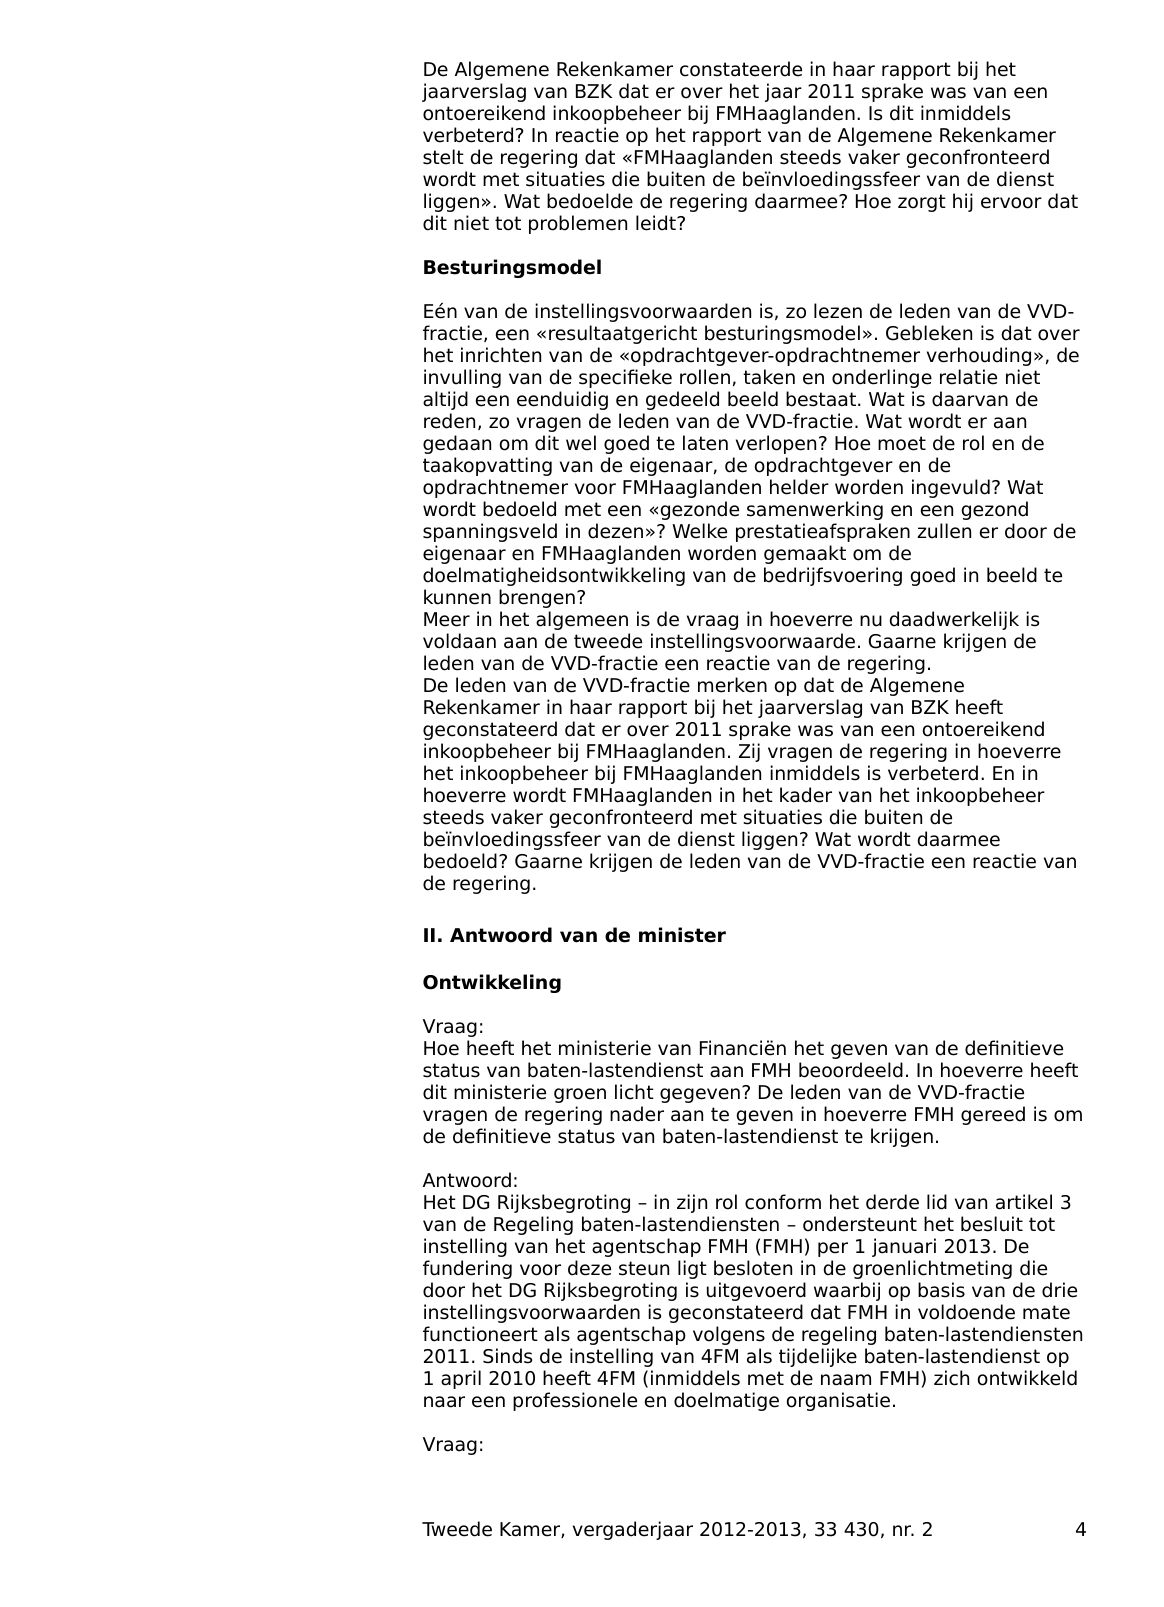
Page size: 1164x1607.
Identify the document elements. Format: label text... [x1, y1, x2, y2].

text Antwoord: [422, 1170, 1087, 1192]
text Vraag: [422, 1016, 1087, 1038]
subtitle Besturingsmodel [422, 257, 1087, 279]
subtitle Ontwikkeling [422, 972, 1087, 994]
text Het DG Rijksbegroting – in zijn rol conform het derde lid van artikel 3 van de Regeling baten-lastendiensten – ondersteunt het besluit tot instelling van het agentschap FMH (FMH) per 1 januari 2013. De fundering voor deze steun ligt besloten in de groenlichtmeting die door het DG Rijksbegroting is uitgevoerd waarbij op basis van de drie instellingsvoorwaarden is geconstateerd dat FMH in voldoende mate functioneert als agentschap volgens de regeling baten-lastendiensten 2011. Sinds de instelling van 4FM als tijdelijke baten-lastendienst op 1 april 2010 heeft 4FM (inmiddels met de naam FMH) zich ontwikkeld naar een professionele en doelmatige organisatie. [422, 1192, 1087, 1412]
text Hoe heeft het ministerie van Financiën het geven van de definitieve status van baten-lastendienst aan FMH beoordeeld. In hoeverre heeft dit ministerie groen licht gegeven? De leden van de VVD-fractie vragen de regering nader aan te geven in hoeverre FMH gereed is om de definitieve status van baten-lastendienst te krijgen. [422, 1038, 1087, 1148]
text Meer in het algemeen is de vraag in hoeverre nu daadwerkelijk is voldaan aan de tweede instellingsvoorwaarde. Gaarne krijgen de leden van de VVD-fractie een reactie van de regering. [422, 609, 1087, 675]
subtitle II. Antwoord van de minister [422, 925, 1087, 947]
text De leden van de VVD-fractie merken op dat de Algemene Rekenkamer in haar rapport bij het jaarverslag van BZK heeft geconstateerd dat er over 2011 sprake was van een ontoereikend inkoopbeheer bij FMHaaglanden. Zij vragen de regering in hoeverre het inkoopbeheer bij FMHaaglanden inmiddels is verbeterd. En in hoeverre wordt FMHaaglanden in het kader van het inkoopbeheer steeds vaker geconfronteerd met situaties die buiten de beïnvloedingssfeer van de dienst liggen? Wat wordt daarmee bedoeld? Gaarne krijgen de leden van de VVD-fractie een reactie van de regering. [422, 675, 1087, 895]
text De Algemene Rekenkamer constateerde in haar rapport bij het jaarverslag van BZK dat er over het jaar 2011 sprake was van een ontoereikend inkoopbeheer bij FMHaaglanden. Is dit inmiddels verbeterd? In reactie op het rapport van de Algemene Rekenkamer stelt de regering dat «FMHaaglanden steeds vaker geconfronteerd wordt met situaties die buiten de beïnvloedingssfeer van de dienst liggen». Wat bedoelde de regering daarmee? Hoe zorgt hij ervoor dat dit niet tot problemen leidt? [422, 59, 1087, 235]
text Vraag: [422, 1434, 1087, 1456]
text Eén van de instellingsvoorwaarden is, zo lezen de leden van de VVD-fractie, een «resultaatgericht besturingsmodel». Gebleken is dat over het inrichten van de «opdrachtgever-opdrachtnemer verhouding», de invulling van de specifieke rollen, taken en onderlinge relatie niet altijd een eenduidig en gedeeld beeld bestaat. Wat is daarvan de reden, zo vragen de leden van de VVD-fractie. Wat wordt er aan gedaan om dit wel goed te laten verlopen? Hoe moet de rol en de taakopvatting van de eigenaar, de opdrachtgever en de opdrachtnemer voor FMHaaglanden helder worden ingevuld? Wat wordt bedoeld met een «gezonde samenwerking en een gezond spanningsveld in dezen»? Welke prestatieafspraken zullen er door de eigenaar en FMHaaglanden worden gemaakt om de doelmatigheidsontwikkeling van de bedrijfsvoering goed in beeld te kunnen brengen? [422, 301, 1087, 609]
